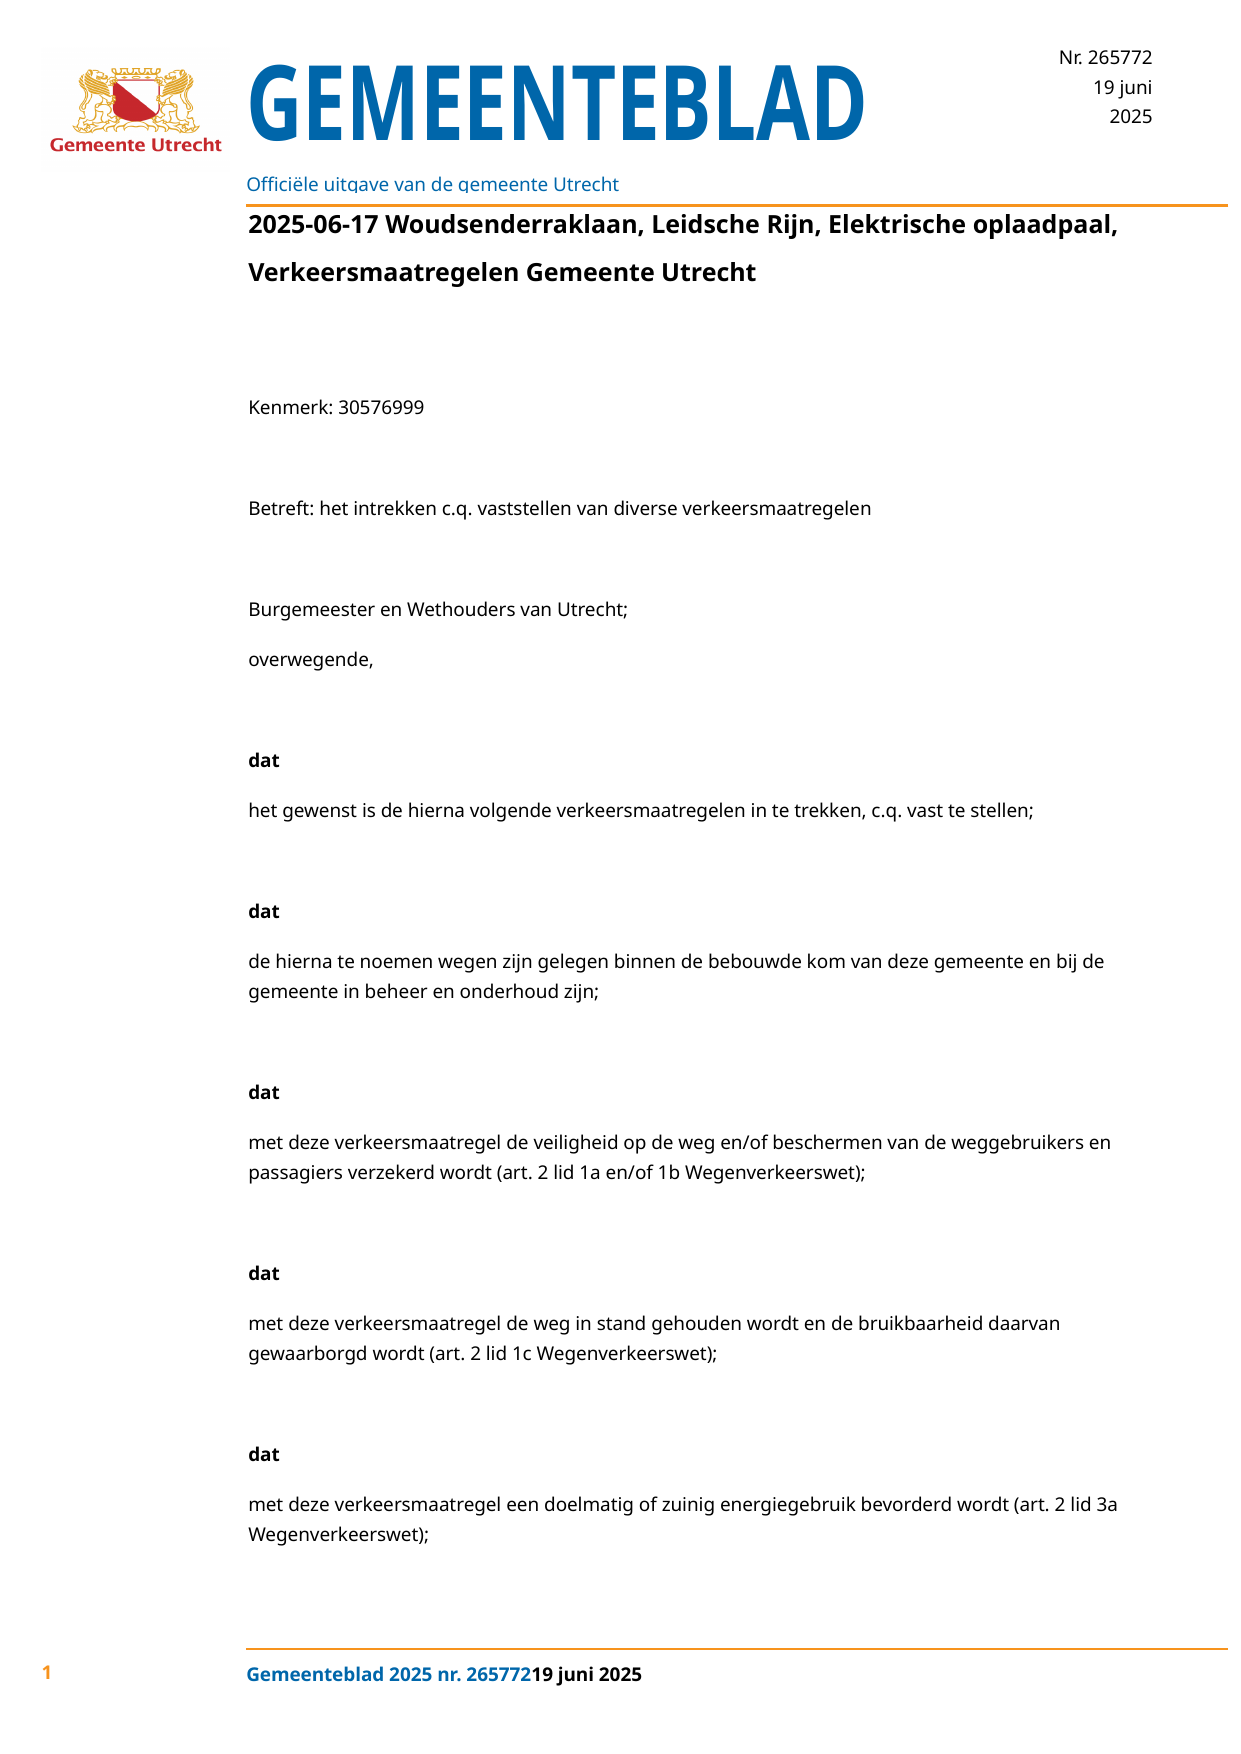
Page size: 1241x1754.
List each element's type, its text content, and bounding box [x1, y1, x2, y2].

text dat [248, 898, 1152, 924]
text de hierna te noemen wegen zijn gelegen binnen de bebouwde kom van deze gemeente en bij de gemeente in beheer en onderhoud zijn; [248, 949, 1152, 1004]
picture [41, 47, 231, 172]
text dat [248, 1079, 1152, 1105]
text met deze verkeersmaatregel de weg in stand gehouden wordt en de bruikbaarheid daarvan gewaarborgd wordt (art. 2 lid 1c Wegenverkeerswet); [248, 1310, 1152, 1366]
text dat [248, 1441, 1152, 1466]
text Betreft: het intrekken c.q. vaststellen van diverse verkeersmaatregelen [248, 495, 1152, 521]
text Burgemeester en Wethouders van Utrecht; [248, 596, 1152, 621]
text dat [248, 1260, 1152, 1286]
text dat [248, 747, 1152, 773]
text met deze verkeersmaatregel de veiligheid op de weg en/of beschermen van de weggebruikers en passagiers verzekerd wordt (art. 2 lid 1a en/of 1b Wegenverkeerswet); [248, 1129, 1152, 1185]
text 2025-06-17 Woudsenderraklaan, Leidsche Rijn, Elektrische oplaadpaal, Verkeersmaatregelen Gemeente Utrecht [248, 207, 1152, 288]
text overwegende, [248, 646, 1152, 672]
text het gewenst is de hierna volgende verkeersmaatregelen in te trekken, c.q. vast te stellen; [248, 797, 1152, 823]
text met deze verkeersmaatregel een doelmatig of zuinig energiegebruik bevorderd wordt (art. 2 lid 3a Wegenverkeerswet); [248, 1491, 1152, 1546]
text Kenmerk: 30576999 [248, 394, 1152, 420]
